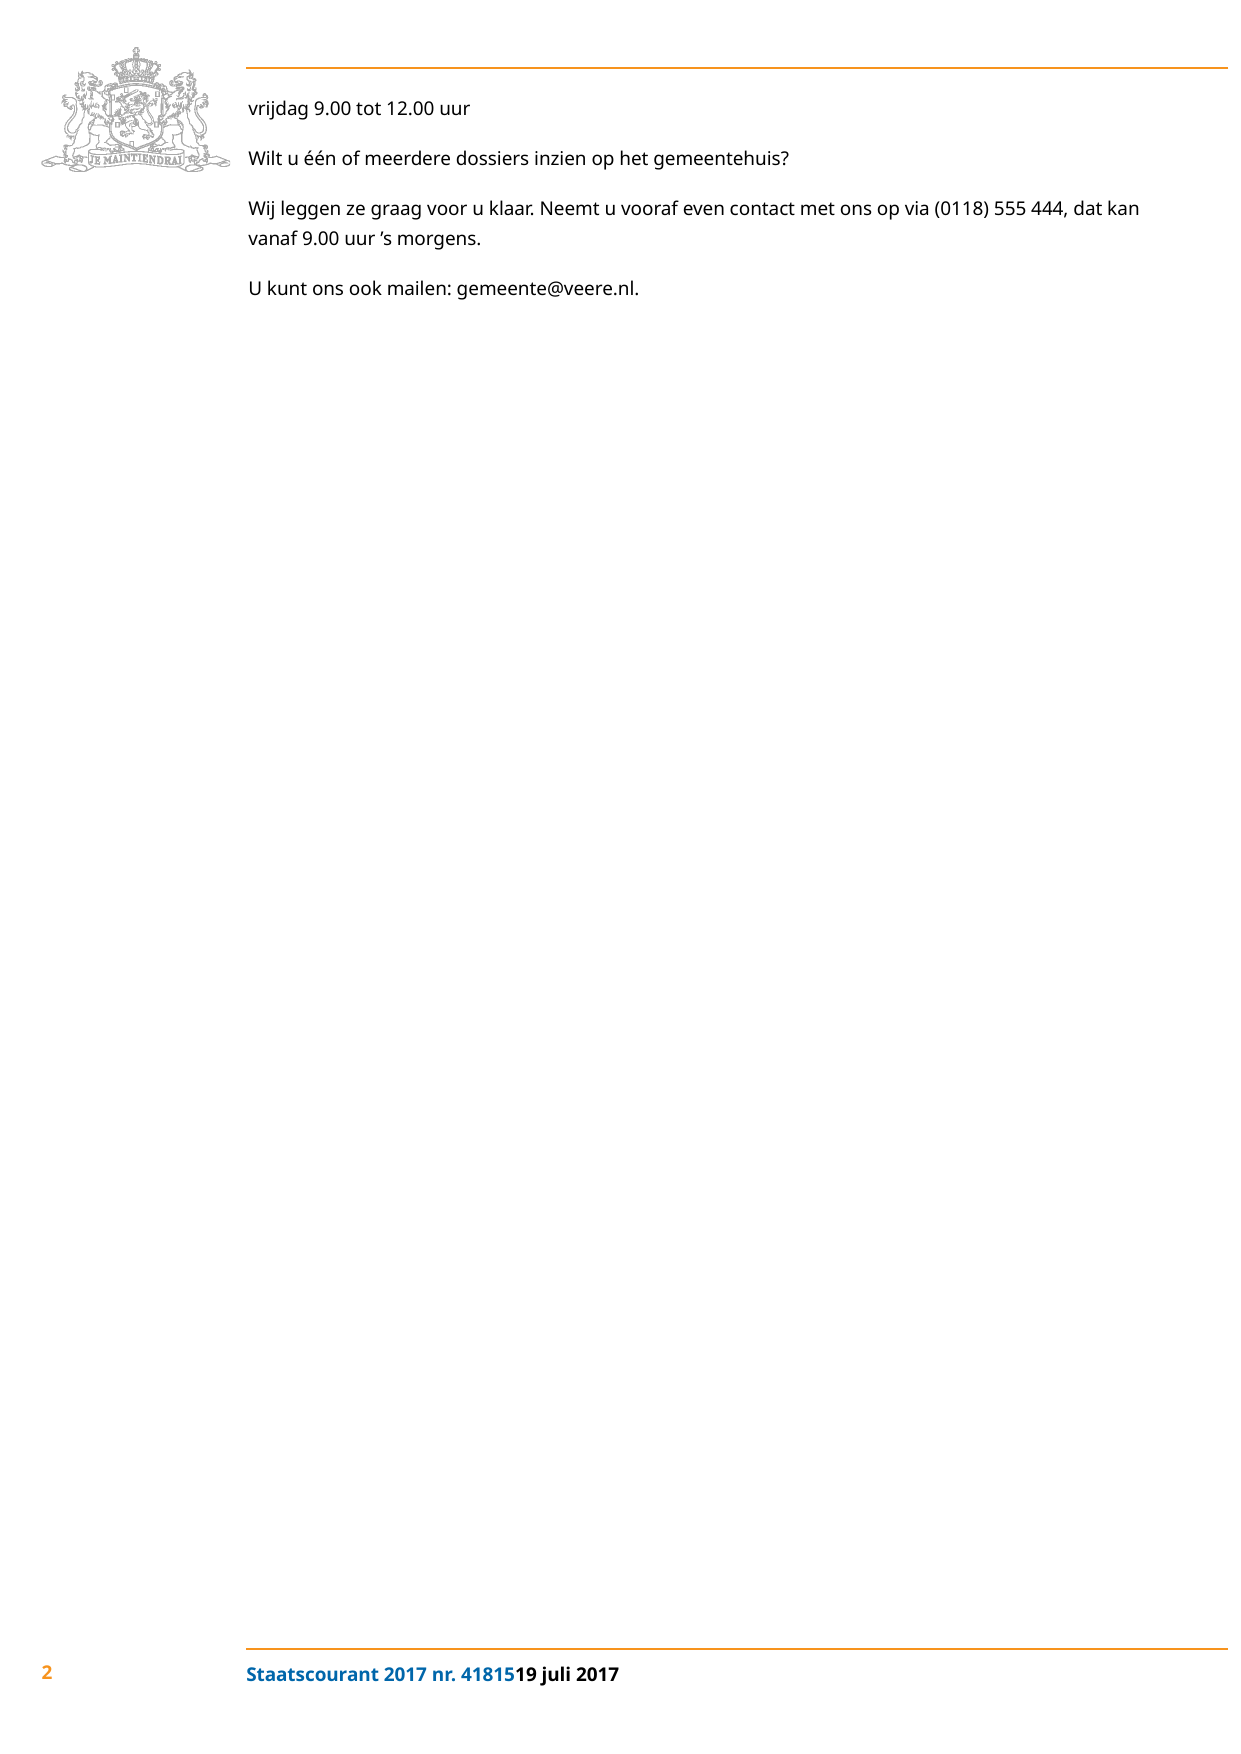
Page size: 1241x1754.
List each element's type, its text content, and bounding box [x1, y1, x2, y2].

text Wilt u één of meerdere dossiers inzien op het gemeentehuis? [248, 145, 1152, 171]
text U kunt ons ook mailen: gemeente@veere.nl. [248, 276, 1152, 301]
text vrijdag 9.00 tot 12.00 uur [248, 95, 1152, 121]
text Wij leggen ze graag voor u klaar. Neemt u vooraf even contact met ons op via (0118) 555 444, dat kan vanaf 9.00 uur ’s morgens. [248, 196, 1152, 251]
picture [41, 47, 231, 172]
